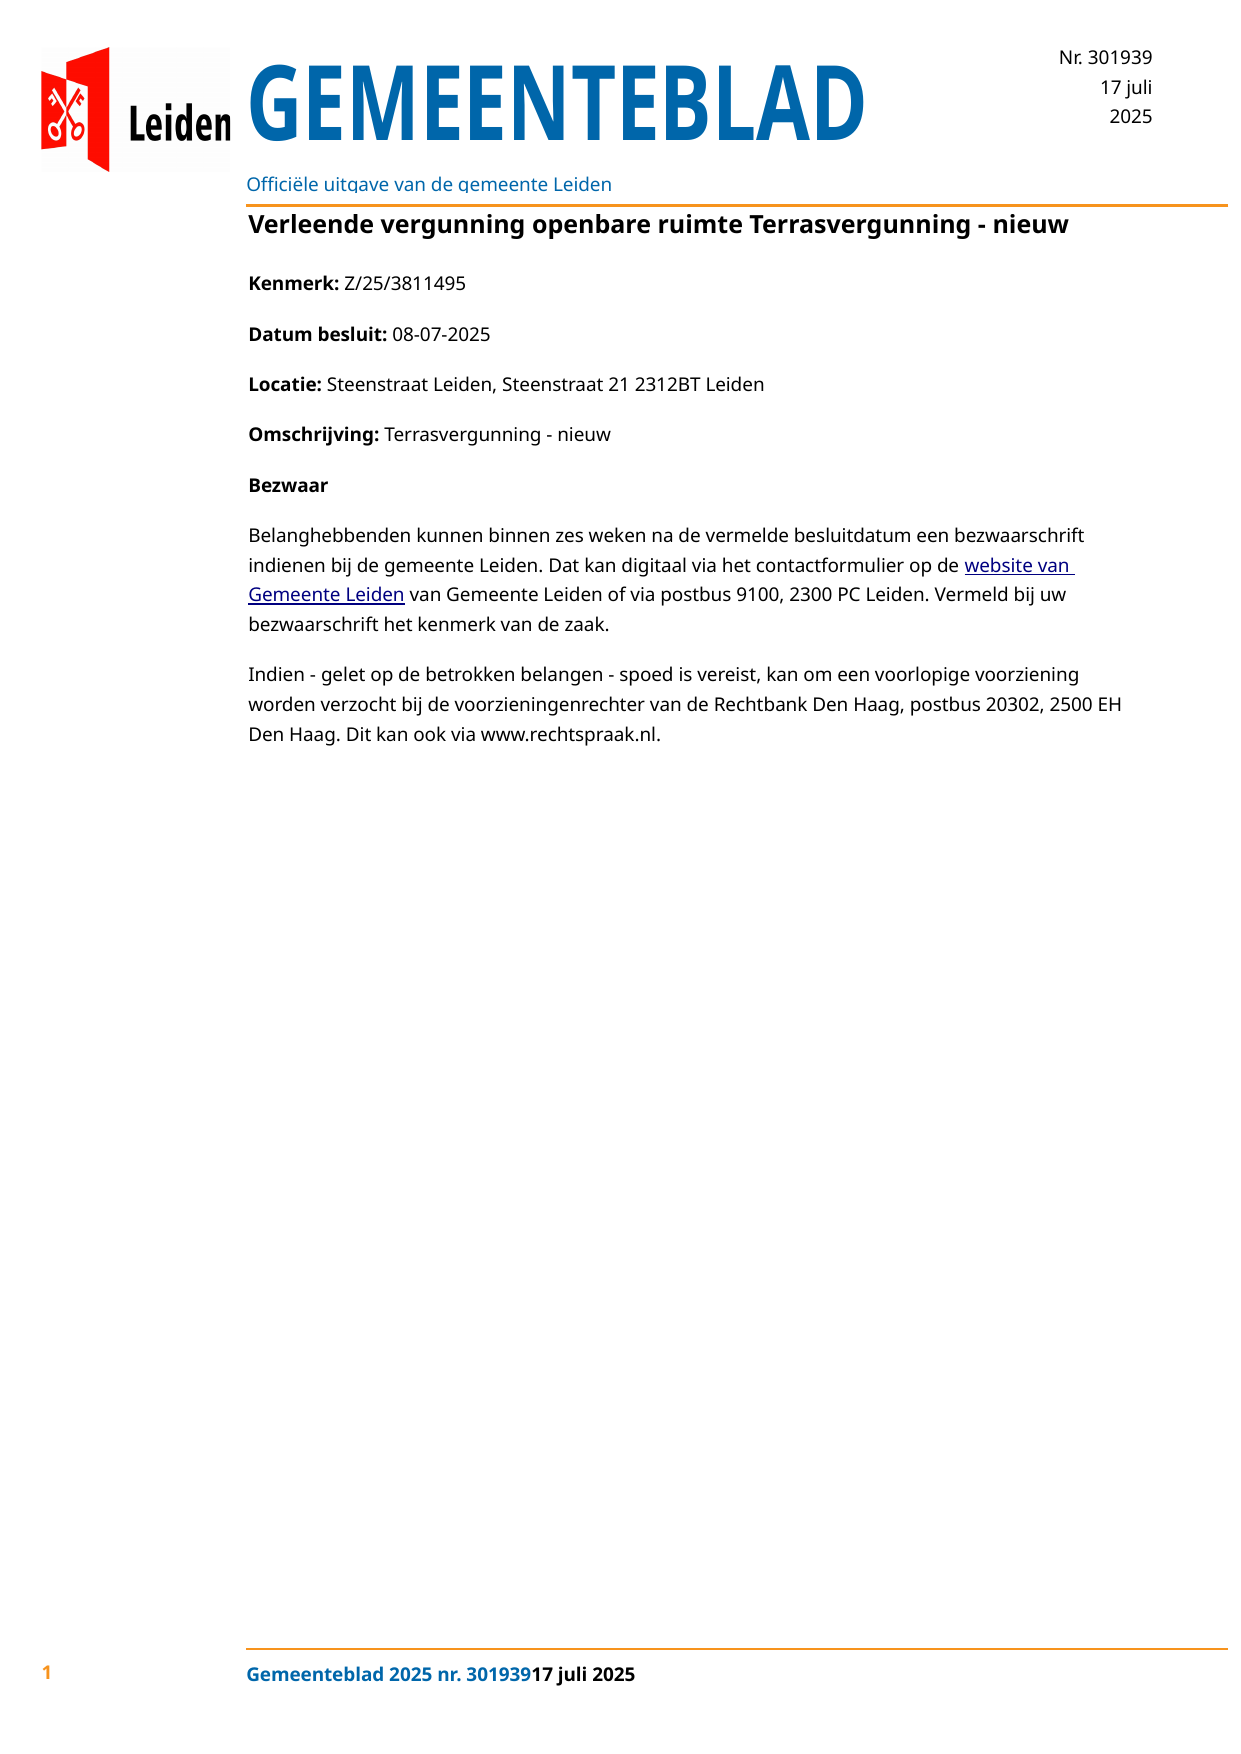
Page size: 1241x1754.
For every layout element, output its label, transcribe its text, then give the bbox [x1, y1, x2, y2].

text Datum besluit: 08-07-2025 [248, 321, 1152, 346]
text Kenmerk: Z/25/3811495 [248, 270, 1152, 296]
text Belanghebbenden kunnen binnen zes weken na de vermelde besluitdatum een bezwaarschrift indienen bij de gemeente Leiden. Dat kan digitaal via het contactformulier op de website van Gemeente Leiden van Gemeente Leiden of via postbus 9100, 2300 PC Leiden. Vermeld bij uw bezwaarschrift het kenmerk van de zaak. [248, 522, 1152, 637]
text Locatie: Steenstraat Leiden, Steenstraat 21 2312BT Leiden [248, 371, 1152, 397]
picture [41, 47, 231, 172]
text Omschrijving: Terrasvergunning - nieuw [248, 422, 1152, 447]
text Bezwaar [248, 472, 1152, 498]
text Indien - gelet op de betrokken belangen - spoed is vereist, kan om een voorlopige voorziening worden verzocht bij de voorzieningenrechter van de Rechtbank Den Haag, postbus 20302, 2500 EH Den Haag. Dit kan ook via www.rechtspraak.nl. [248, 662, 1152, 746]
text Verleende vergunning openbare ruimte Terrasvergunning - nieuw [248, 207, 1152, 241]
